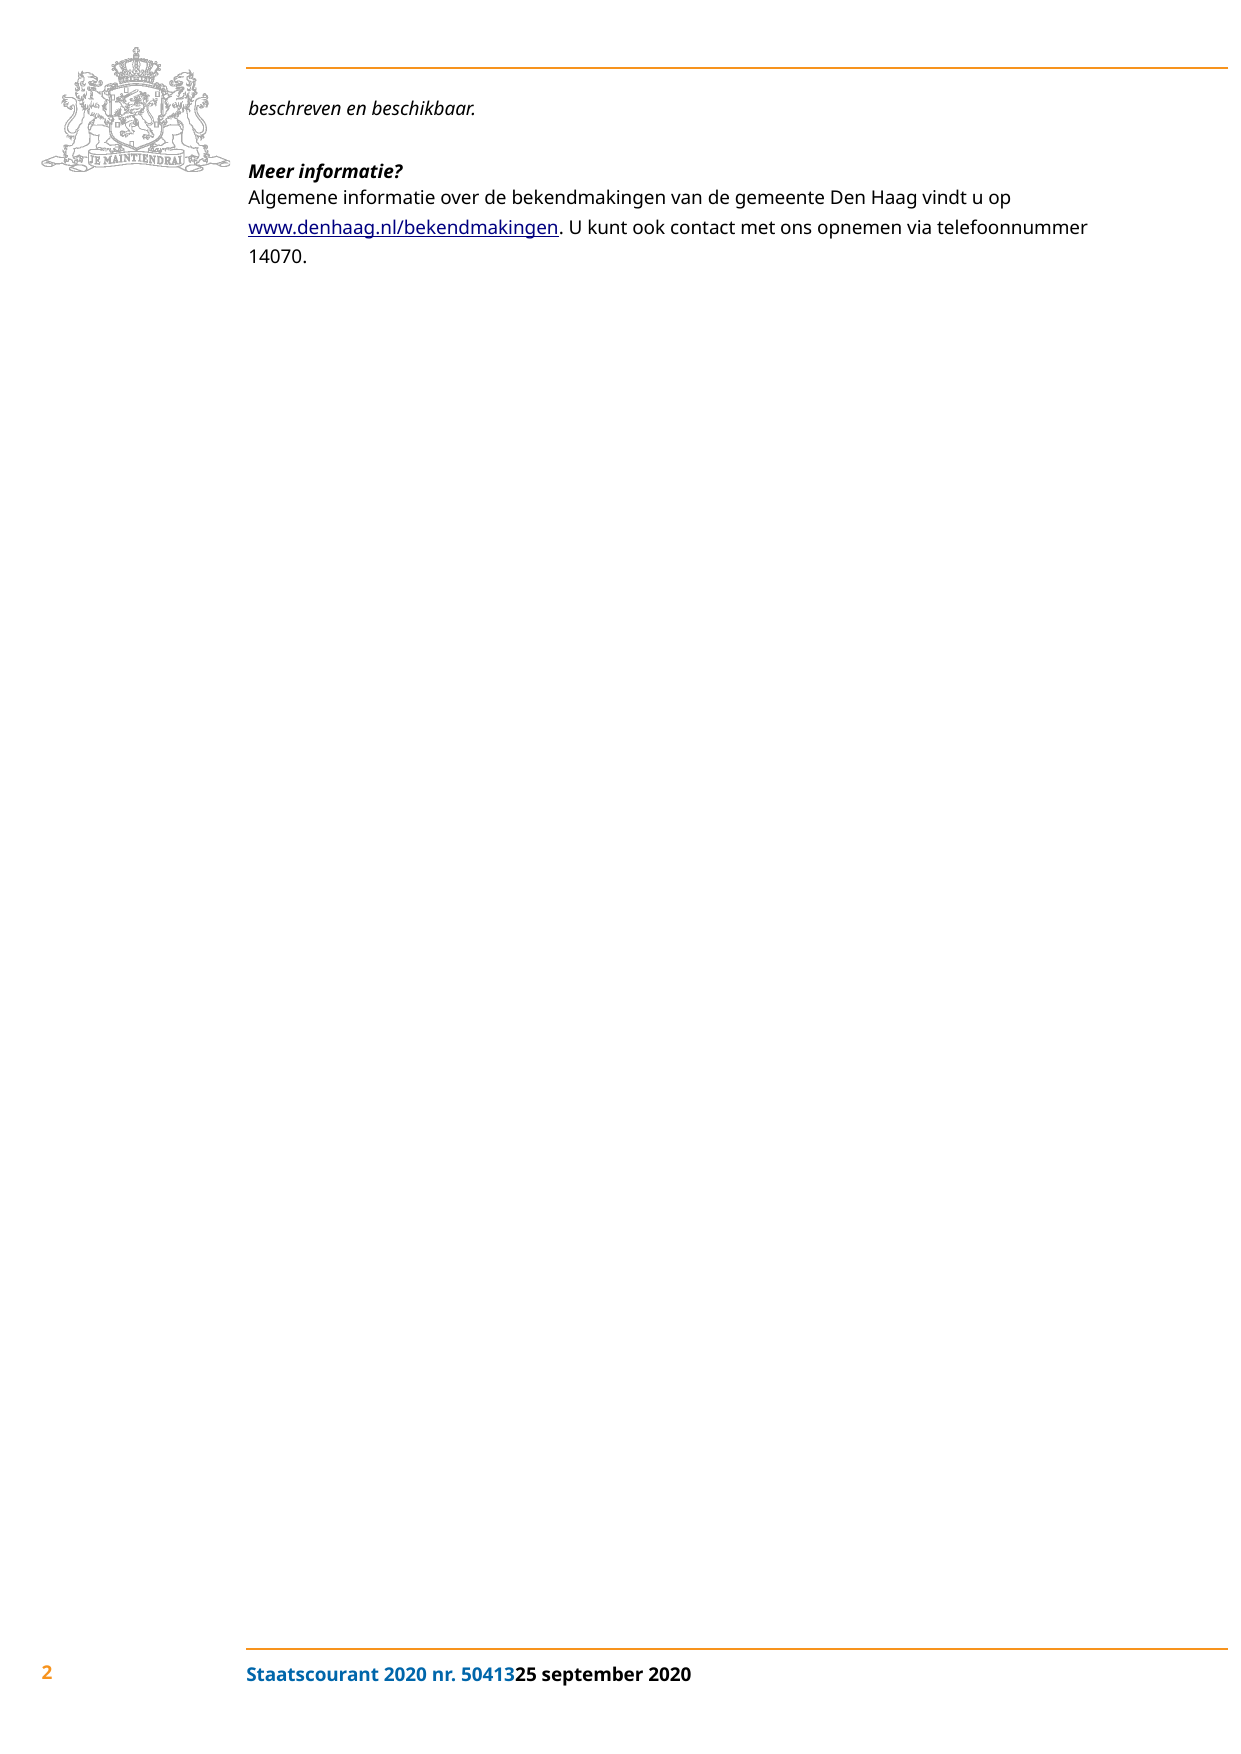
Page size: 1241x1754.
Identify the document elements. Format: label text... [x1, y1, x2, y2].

picture [41, 47, 231, 172]
text Meer informatie? [248, 159, 1152, 184]
text beschreven en beschikbaar. [248, 95, 1152, 121]
text Algemene informatie over de bekendmakingen van de gemeente Den Haag vindt u op www.denhaag.nl/bekendmakingen. U kunt ook contact met ons opnemen via telefoonnummer 14070. [248, 184, 1152, 269]
